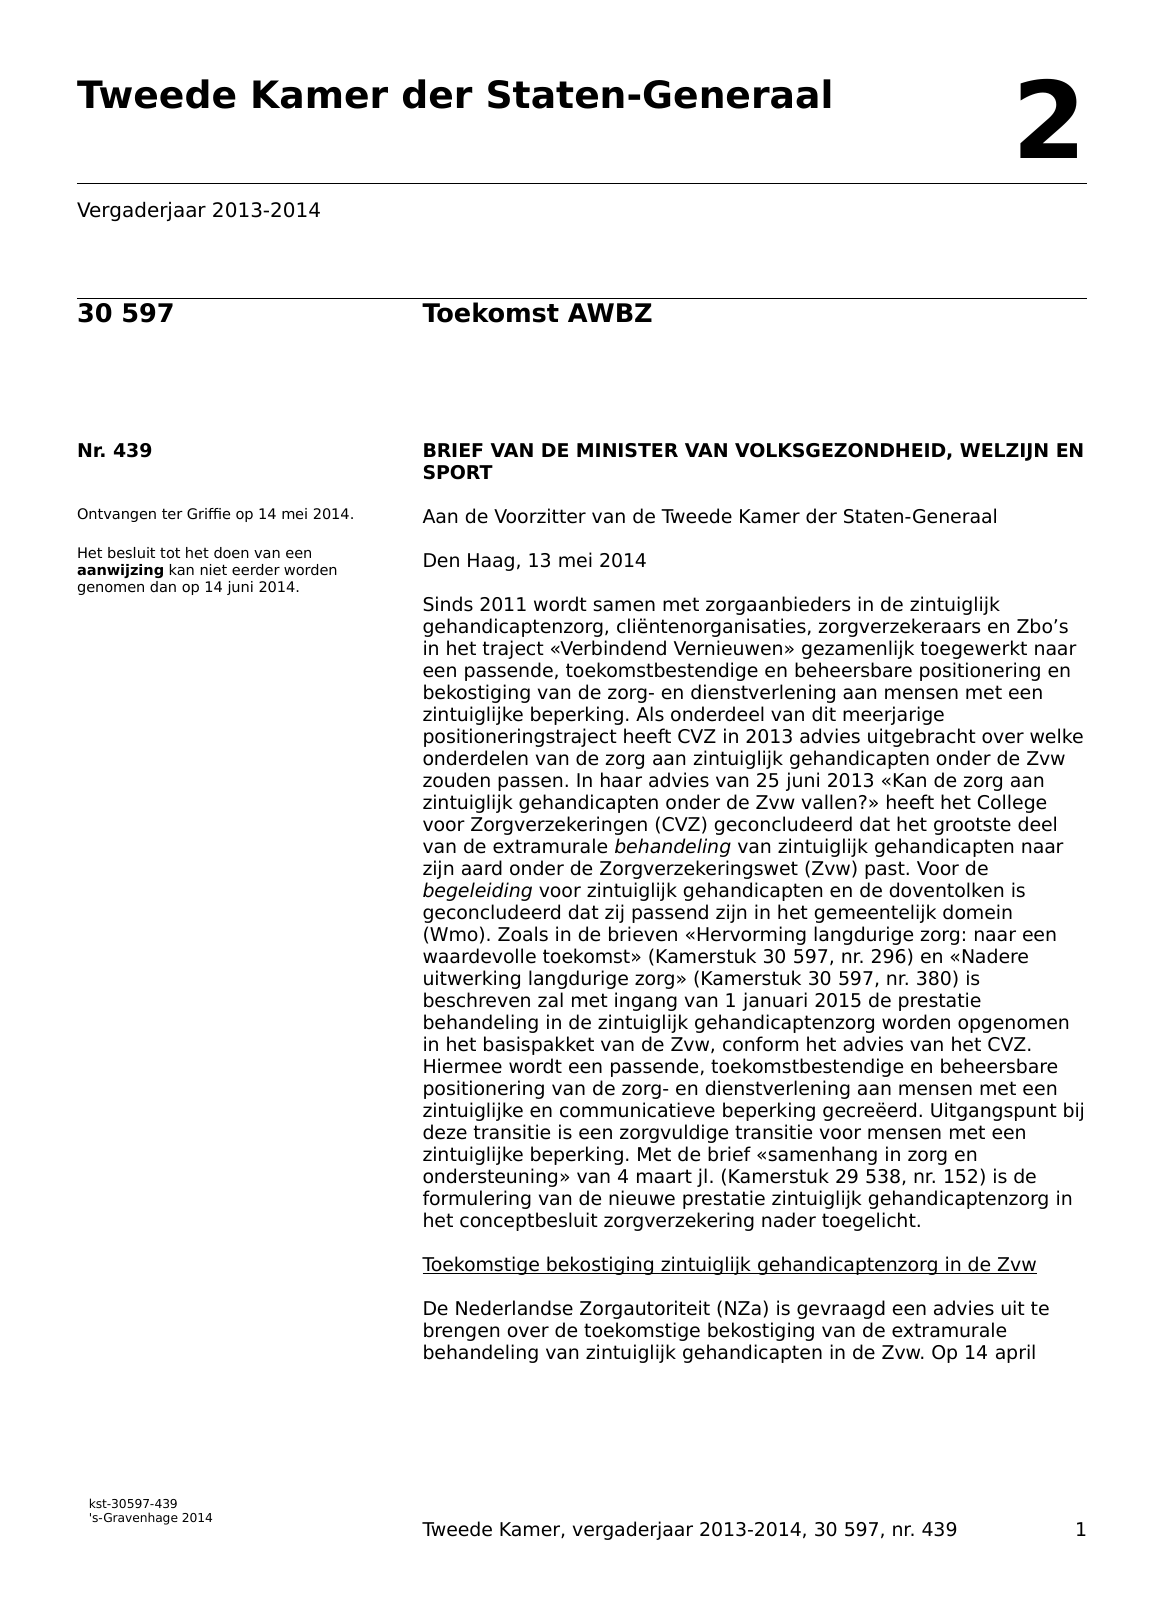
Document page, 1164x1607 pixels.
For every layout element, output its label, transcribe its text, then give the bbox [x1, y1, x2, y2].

subtitle Toekomstige bekostiging zintuiglijk gehandicaptenzorg in de Zvw [422, 1254, 1087, 1276]
text Sinds 2011 wordt samen met zorgaanbieders in de zintuiglijk gehandicaptenzorg, cliëntenorganisaties, zorgverzekeraars en Zbo’s in het traject «Verbindend Vernieuwen» gezamenlijk toegewerkt naar een passende, toekomstbestendige en beheersbare positionering en bekostiging van de zorg- en dienstverlening aan mensen met een zintuiglijke beperking. Als onderdeel van dit meerjarige positioneringstraject heeft CVZ in 2013 advies uitgebracht over welke onderdelen van de zorg aan zintuiglijk gehandicapten onder de Zvw zouden passen. In haar advies van 25 juni 2013 «Kan de zorg aan zintuiglijk gehandicapten onder de Zvw vallen?» heeft het College voor Zorgverzekeringen (CVZ) geconcludeerd dat het grootste deel van de extramurale behandeling van zintuiglijk gehandicapten naar zijn aard onder de Zorgverzekeringswet (Zvw) past. Voor de begeleiding voor zintuiglijk gehandicapten en de doventolken is geconcludeerd dat zij passend zijn in het gemeentelijk domein (Wmo). Zoals in de brieven «Hervorming langdurige zorg: naar een waardevolle toekomst» (Kamerstuk 30 597, nr. 296) en «Nadere uitwerking langdurige zorg» (Kamerstuk 30 597, nr. 380) is beschreven zal met ingang van 1 januari 2015 de prestatie behandeling in de zintuiglijk gehandicaptenzorg worden opgenomen in het basispakket van de Zvw, conform het advies van het CVZ. Hiermee wordt een passende, toekomstbestendige en beheersbare positionering van de zorg- en dienstverlening aan mensen met een zintuiglijke en communicatieve beperking gecreëerd. Uitgangspunt bij deze transitie is een zorgvuldige transitie voor mensen met een zintuiglijke beperking. Met de brief «samenhang in zorg en ondersteuning» van 4 maart jl. (Kamerstuk 29 538, nr. 152) is de formulering van de nieuwe prestatie zintuiglijk gehandicaptenzorg in het conceptbesluit zorgverzekering nader toegelicht. [422, 594, 1087, 1232]
table_header 2 [886, 59, 1087, 183]
text [77, 523, 399, 545]
text Het besluit tot het doen van een aanwijzing kan niet eerder worden genomen dan op 14 juni 2014. [77, 545, 399, 596]
table_header Tweede Kamer der Staten-Generaal [77, 59, 886, 183]
text 's-Gravenhage 2014 [88, 1511, 323, 1525]
text kst-30597-439 [88, 1497, 323, 1511]
text Ontvangen ter Griffie op 14 mei 2014. [77, 506, 399, 523]
subtitle 30 597 Toekomst AWBZ [77, 299, 1087, 329]
text Den Haag, 13 mei 2014 [422, 550, 1087, 572]
text De Nederlandse Zorgautoriteit (NZa) is gevraagd een advies uit te brengen over de toekomstige bekostiging van de extramurale behandeling van zintuiglijk gehandicapten in de Zvw. Op 14 april [422, 1298, 1087, 1364]
subtitle Nr. 439 BRIEF VAN DE MINISTER VAN VOLKSGEZONDHEID, WELZIJN EN SPORT [77, 440, 1087, 484]
table_cell Vergaderjaar 2013-2014 [77, 184, 1087, 298]
text Aan de Voorzitter van de Tweede Kamer der Staten-Generaal [422, 506, 1087, 528]
